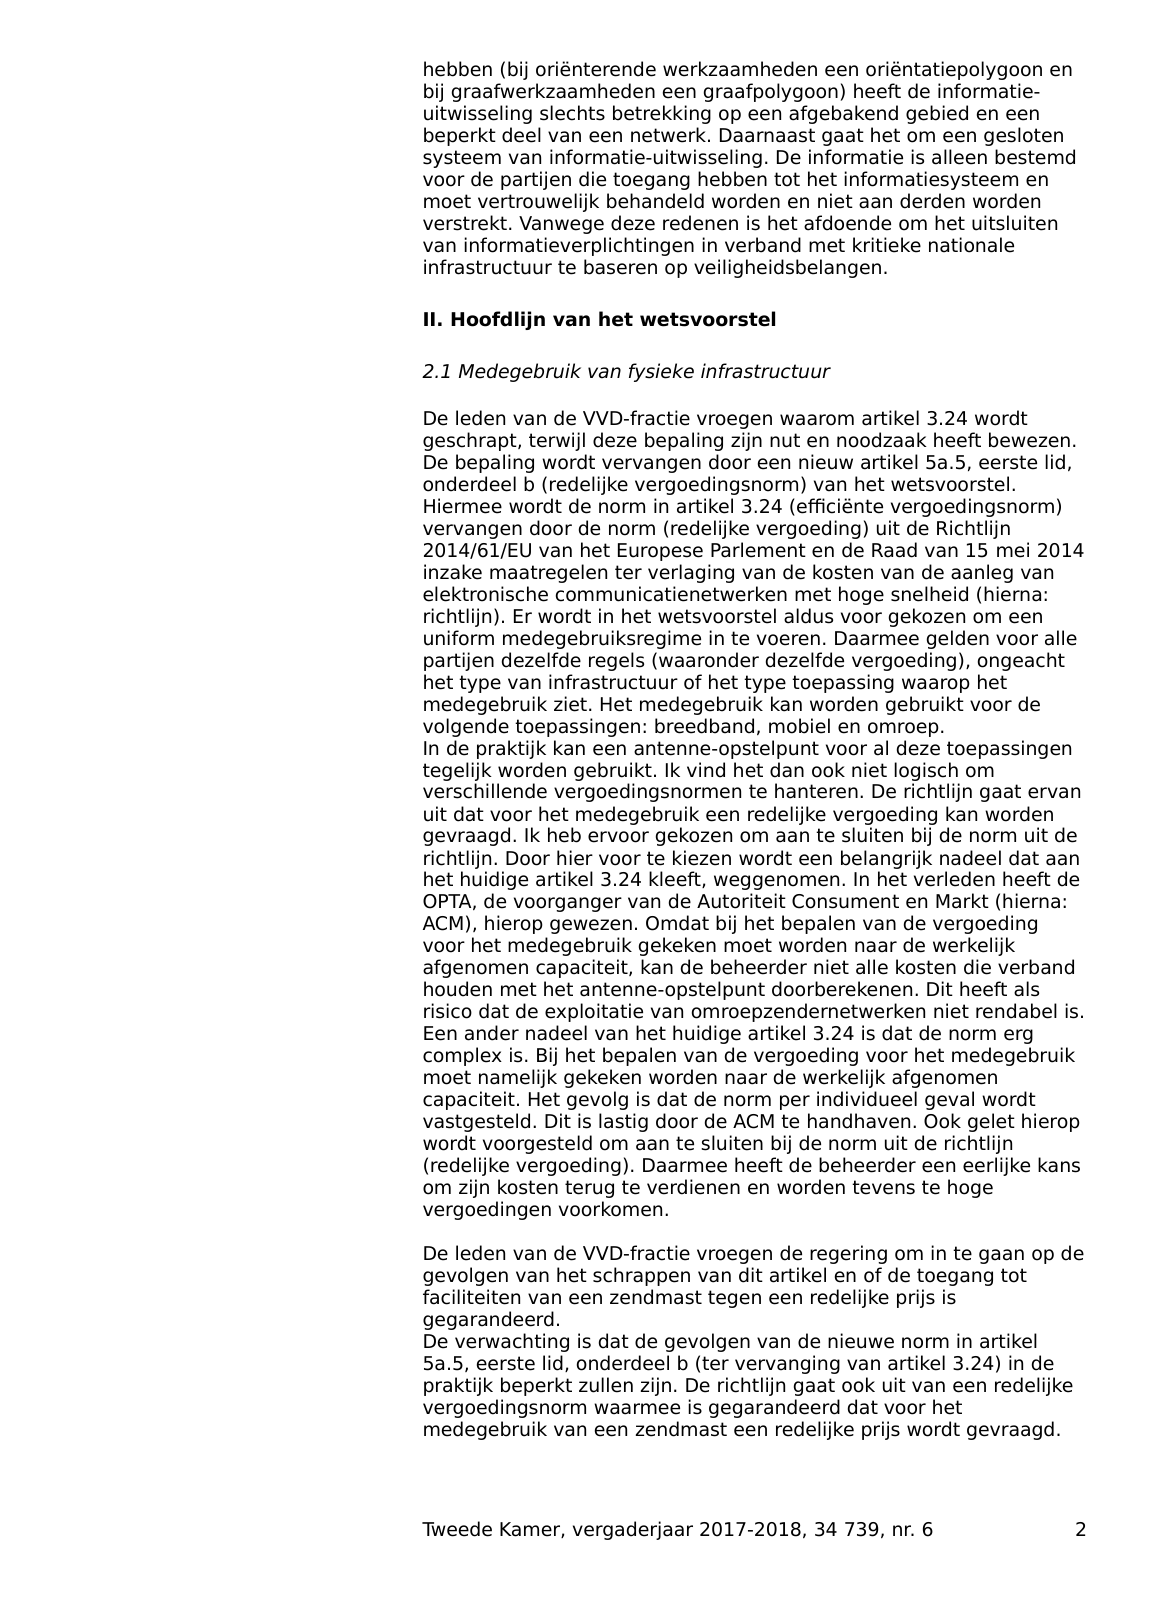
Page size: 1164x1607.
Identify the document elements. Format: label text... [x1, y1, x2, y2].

text De bepaling wordt vervangen door een nieuw artikel 5a.5, eerste lid, onderdeel b (redelijke vergoedingsnorm) van het wetsvoorstel. Hiermee wordt de norm in artikel 3.24 (efficiënte vergoedingsnorm) vervangen door de norm (redelijke vergoeding) uit de Richtlijn 2014/61/EU van het Europese Parlement en de Raad van 15 mei 2014 inzake maatregelen ter verlaging van de kosten van de aanleg van elektronische communicatienetwerken met hoge snelheid (hierna: richtlijn). Er wordt in het wetsvoorstel aldus voor gekozen om een uniform medegebruiksregime in te voeren. Daarmee gelden voor alle partijen dezelfde regels (waaronder dezelfde vergoeding), ongeacht het type van infrastructuur of het type toepassing waarop het medegebruik ziet. Het medegebruik kan worden gebruikt voor de volgende toepassingen: breedband, mobiel en omroep. [422, 452, 1087, 737]
subtitle 2.1 Medegebruik van fysieke infrastructuur [422, 361, 1087, 383]
text In de praktijk kan een antenne-opstelpunt voor al deze toepassingen tegelijk worden gebruikt. Ik vind het dan ook niet logisch om verschillende vergoedingsnormen te hanteren. De richtlijn gaat ervan uit dat voor het medegebruik een redelijke vergoeding kan worden gevraagd. Ik heb ervoor gekozen om aan te sluiten bij de norm uit de richtlijn. Door hier voor te kiezen wordt een belangrijk nadeel dat aan het huidige artikel 3.24 kleeft, weggenomen. In het verleden heeft de OPTA, de voorganger van de Autoriteit Consument en Markt (hierna: ACM), hierop gewezen. Omdat bij het bepalen van de vergoeding voor het medegebruik gekeken moet worden naar de werkelijk afgenomen capaciteit, kan de beheerder niet alle kosten die verband houden met het antenne-opstelpunt doorberekenen. Dit heeft als risico dat de exploitatie van omroepzendernetwerken niet rendabel is. Een ander nadeel van het huidige artikel 3.24 is dat de norm erg complex is. Bij het bepalen van de vergoeding voor het medegebruik moet namelijk gekeken worden naar de werkelijk afgenomen capaciteit. Het gevolg is dat de norm per individueel geval wordt vastgesteld. Dit is lastig door de ACM te handhaven. Ook gelet hierop wordt voorgesteld om aan te sluiten bij de norm uit de richtlijn (redelijke vergoeding). Daarmee heeft de beheerder een eerlijke kans om zijn kosten terug te verdienen en worden tevens te hoge vergoedingen voorkomen. [422, 737, 1087, 1221]
text De leden van de VVD-fractie vroegen waarom artikel 3.24 wordt geschrapt, terwijl deze bepaling zijn nut en noodzaak heeft bewezen. [422, 408, 1087, 452]
text De leden van de VVD-fractie vroegen de regering om in te gaan op de gevolgen van het schrappen van dit artikel en of de toegang tot faciliteiten van een zendmast tegen een redelijke prijs is gegarandeerd. [422, 1243, 1087, 1331]
subtitle II. Hoofdlijn van het wetsvoorstel [422, 309, 1087, 331]
text hebben (bij oriënterende werkzaamheden een oriëntatiepolygoon en bij graafwerkzaamheden een graafpolygoon) heeft de informatie-uitwisseling slechts betrekking op een afgebakend gebied en een beperkt deel van een netwerk. Daarnaast gaat het om een gesloten systeem van informatie-uitwisseling. De informatie is alleen bestemd voor de partijen die toegang hebben tot het informatiesysteem en moet vertrouwelijk behandeld worden en niet aan derden worden verstrekt. Vanwege deze redenen is het afdoende om het uitsluiten van informatieverplichtingen in verband met kritieke nationale infrastructuur te baseren op veiligheidsbelangen. [422, 59, 1087, 279]
text De verwachting is dat de gevolgen van de nieuwe norm in artikel 5a.5, eerste lid, onderdeel b (ter vervanging van artikel 3.24) in de praktijk beperkt zullen zijn. De richtlijn gaat ook uit van een redelijke vergoedingsnorm waarmee is gegarandeerd dat voor het medegebruik van een zendmast een redelijke prijs wordt gevraagd. [422, 1331, 1087, 1441]
